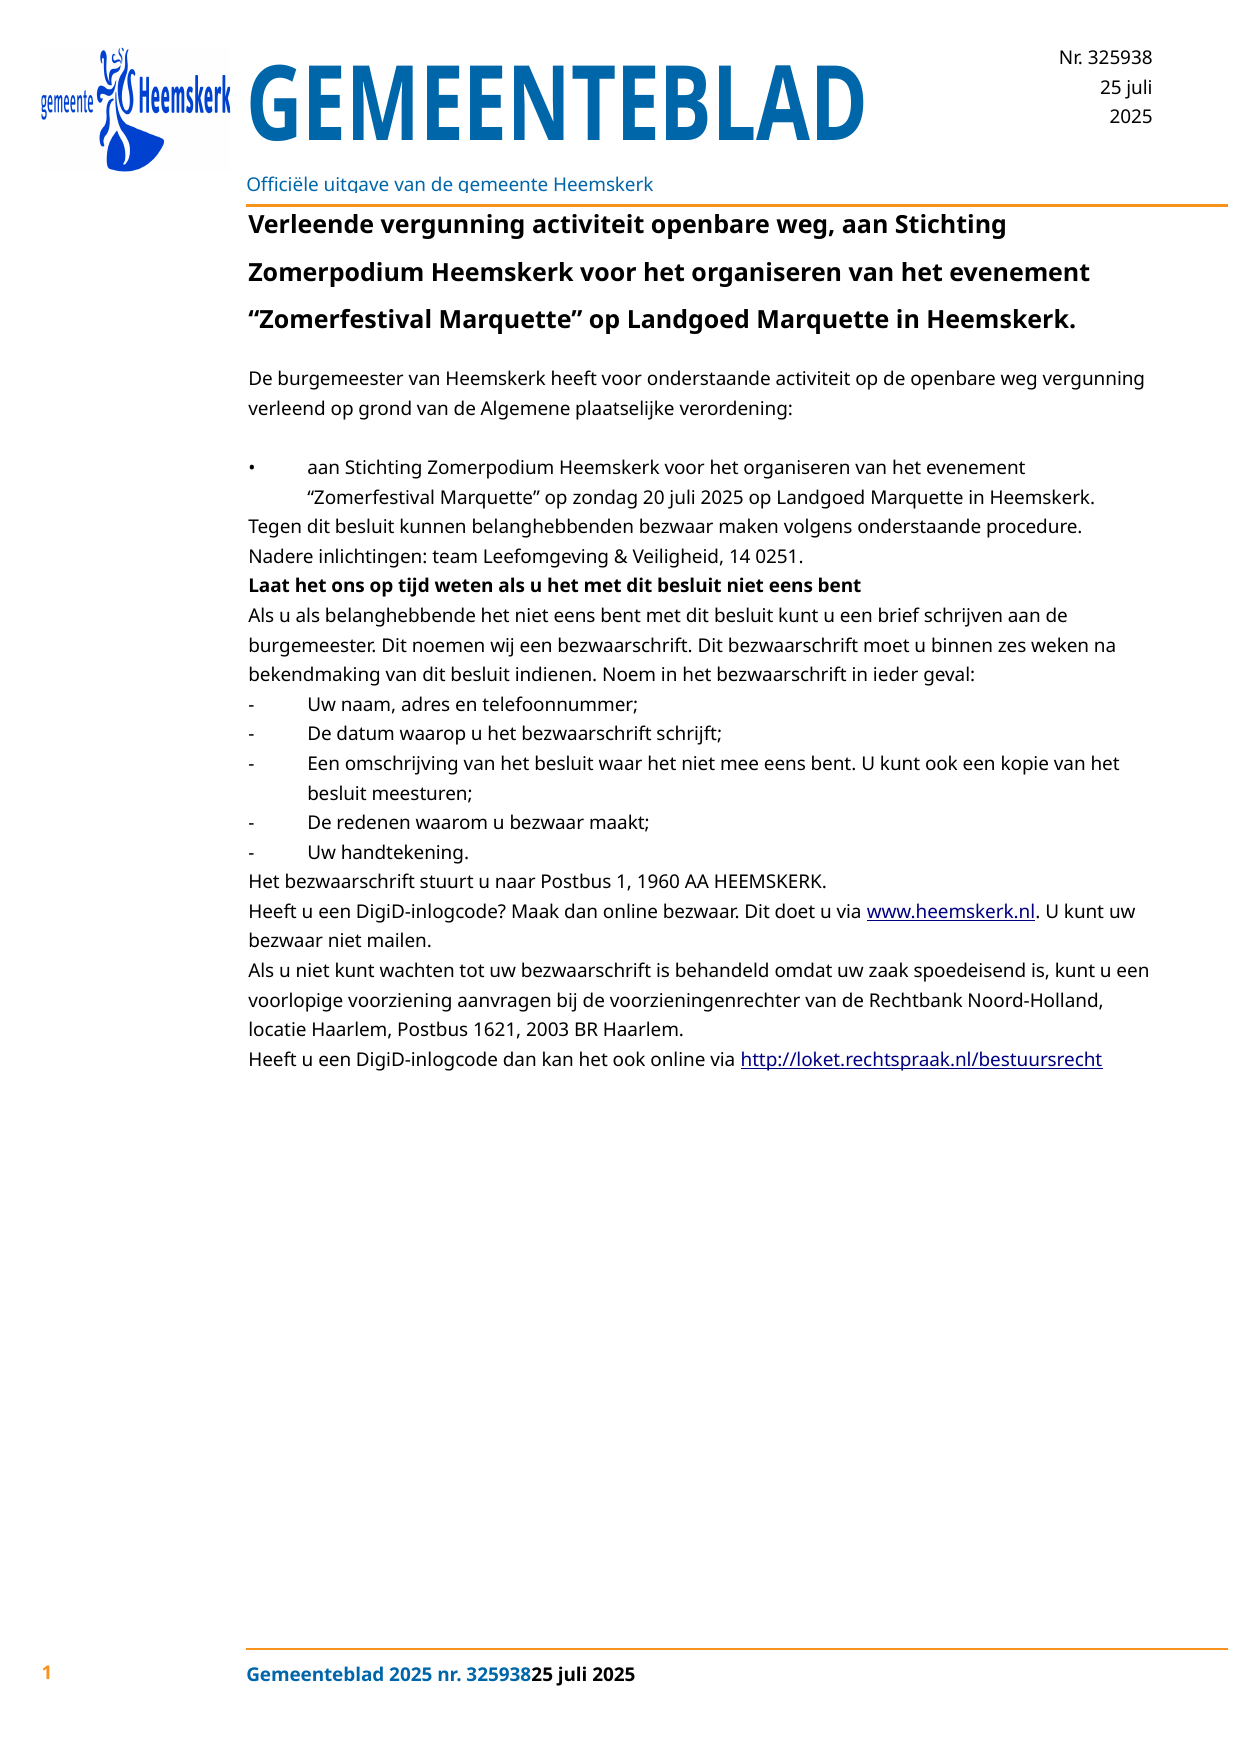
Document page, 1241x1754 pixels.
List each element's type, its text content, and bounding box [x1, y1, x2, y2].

text Als u niet kunt wachten tot uw bezwaarschrift is behandeld omdat uw zaak spoedeisend is, kunt u een voorlopige voorziening aanvragen bij de voorzieningenrechter van de Rechtbank Noord-Holland, locatie Haarlem, Postbus 1621, 2003 BR Haarlem. [248, 957, 1152, 1042]
text Verleende vergunning activiteit openbare weg, aan Stichting Zomerpodium Heemskerk voor het organiseren van het evenement “Zomerfestival Marquette” op Landgoed Marquette in Heemskerk. [248, 207, 1152, 336]
list De datum waarop u het bezwaarschrift schrijft; [248, 721, 1152, 746]
list Uw naam, adres en telefoonnummer; [248, 691, 1152, 717]
text Laat het ons op tijd weten als u het met dit besluit niet eens bent [248, 573, 1152, 598]
text Heeft u een DigiD-inlogcode? Maak dan online bezwaar. Dit doet u via www.heemskerk.nl. U kunt uw bezwaar niet mailen. [248, 898, 1152, 953]
list De redenen waarom u bezwaar maakt; [248, 809, 1152, 835]
list Een omschrijving van het besluit waar het niet mee eens bent. U kunt ook een kopie van het besluit meesturen; [248, 750, 1152, 805]
text Heeft u een DigiD-inlogcode dan kan het ook online via http://loket.rechtspraak.nl/bestuursrecht [248, 1046, 1152, 1072]
picture [41, 47, 231, 172]
list aan Stichting Zomerpodium Heemskerk voor het organiseren van het evenement “Zomerfestival Marquette” op zondag 20 juli 2025 op Landgoed Marquette in Heemskerk. [248, 454, 1152, 509]
text De burgemeester van Heemskerk heeft voor onderstaande activiteit op de openbare weg vergunning verleend op grond van de Algemene plaatselijke verordening: [248, 366, 1152, 421]
text Het bezwaarschrift stuurt u naar Postbus 1, 1960 AA HEEMSKERK. [248, 868, 1152, 894]
text Tegen dit besluit kunnen belanghebbenden bezwaar maken volgens onderstaande procedure. Nadere inlichtingen: team Leefomgeving & Veiligheid, 14 0251. [248, 513, 1152, 569]
list Uw handtekening. [248, 839, 1152, 864]
text Als u als belanghebbende het niet eens bent met dit besluit kunt u een brief schrijven aan de burgemeester. Dit noemen wij een bezwaarschrift. Dit bezwaarschrift moet u binnen zes weken na bekendmaking van dit besluit indienen. Noem in het bezwaarschrift in ieder geval: [248, 602, 1152, 687]
